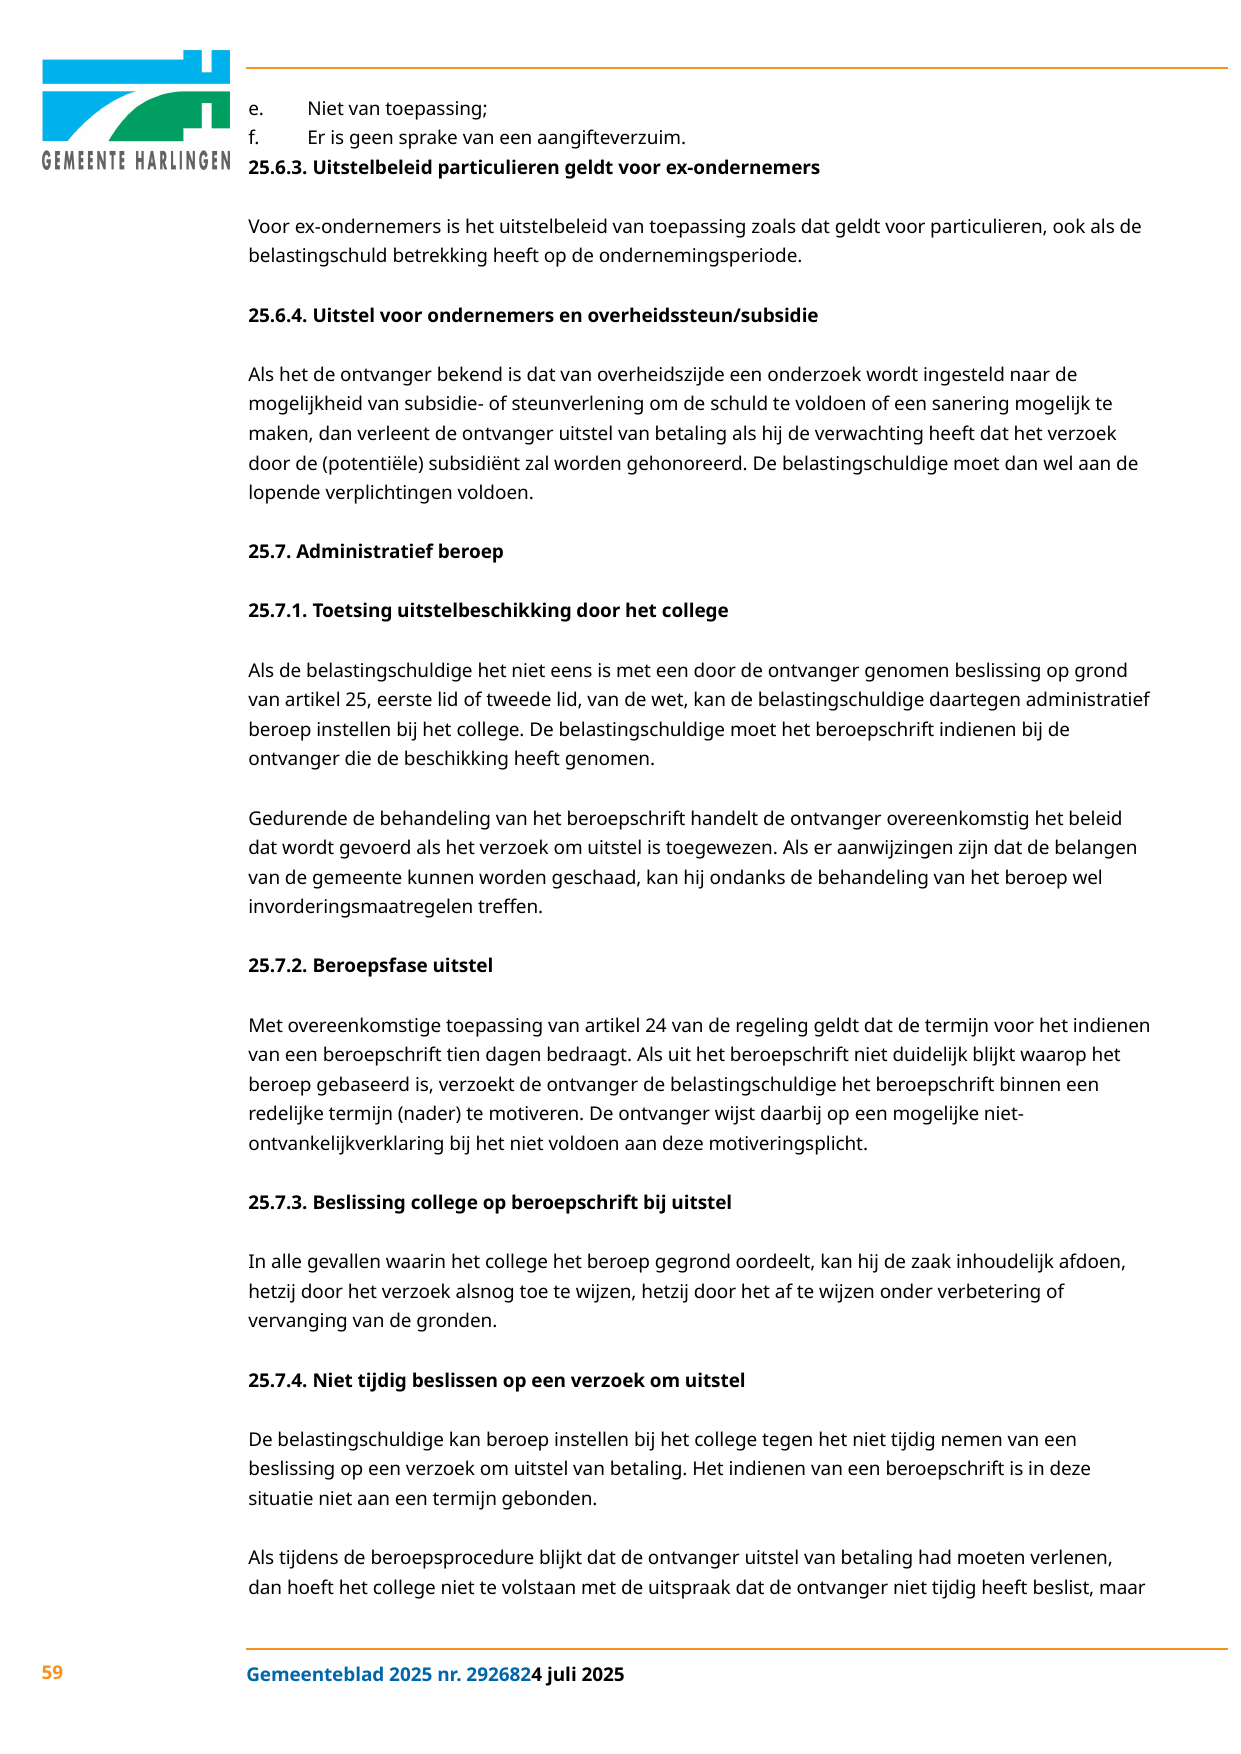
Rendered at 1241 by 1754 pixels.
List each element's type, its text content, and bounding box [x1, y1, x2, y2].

text Als de belastingschuldige het niet eens is met een door de ontvanger genomen beslissing op grond van artikel 25, eerste lid of tweede lid, van de wet, kan de belastingschuldige daartegen administratief beroep instellen bij het college. De belastingschuldige moet het beroepschrift indienen bij de ontvanger die de beschikking heeft genomen. [248, 657, 1152, 771]
text 25.7. Administratief beroep [248, 538, 1152, 564]
text 25.7.1. Toetsing uitstelbeschikking door het college [248, 598, 1152, 623]
text Voor ex-ondernemers is het uitstelbeleid van toepassing zoals dat geldt voor particulieren, ook als de belastingschuld betrekking heeft op de ondernemingsperiode. [248, 213, 1152, 268]
picture [41, 47, 231, 172]
text Gedurende de behandeling van het beroepschrift handelt de ontvanger overeenkomstig het beleid dat wordt gevoerd als het verzoek om uitstel is toegewezen. Als er aanwijzingen zijn dat de belangen van de gemeente kunnen worden geschaad, kan hij ondanks de behandeling van het beroep wel invorderingsmaatregelen treffen. [248, 805, 1152, 919]
text 25.7.2. Beroepsfase uitstel [248, 953, 1152, 978]
text De belastingschuldige kan beroep instellen bij het college tegen het niet tijdig nemen van een beslissing op een verzoek om uitstel van betaling. Het indienen van een beroepschrift is in deze situatie niet aan een termijn gebonden. [248, 1426, 1152, 1511]
text In alle gevallen waarin het college het beroep gegrond oordeelt, kan hij de zaak inhoudelijk afdoen, hetzij door het verzoek alsnog toe te wijzen, hetzij door het af te wijzen onder verbetering of vervanging van de gronden. [248, 1248, 1152, 1333]
text 25.7.4. Niet tijdig beslissen op een verzoek om uitstel [248, 1367, 1152, 1393]
text Als tijdens de beroepsprocedure blijkt dat de ontvanger uitstel van betaling had moeten verlenen, dan hoeft het college niet te volstaan met de uitspraak dat de ontvanger niet tijdig heeft beslist, maar [248, 1544, 1152, 1600]
text 25.6.3. Uitstelbeleid particulieren geldt voor ex-ondernemers [248, 154, 1152, 180]
text 25.6.4. Uitstel voor ondernemers en overheidssteun/subsidie [248, 302, 1152, 328]
text Met overeenkomstige toepassing van artikel 24 van de regeling geldt dat de termijn voor het indienen van een beroepschrift tien dagen bedraagt. Als uit het beroepschrift niet duidelijk blijkt waarop het beroep gebaseerd is, verzoekt de ontvanger de belastingschuldige het beroepschrift binnen een redelijke termijn (nader) te motiveren. De ontvanger wijst daarbij op een mogelijke niet-ontvankelijkverklaring bij het niet voldoen aan deze motiveringsplicht. [248, 1012, 1152, 1156]
text 25.7.3. Beslissing college op beroepschrift bij uitstel [248, 1189, 1152, 1215]
list Er is geen sprake van een aangifteverzuim. [248, 124, 1152, 150]
text Als het de ontvanger bekend is dat van overheidszijde een onderzoek wordt ingesteld naar de mogelijkheid van subsidie- of steunverlening om de schuld te voldoen of een sanering mogelijk te maken, dan verleent de ontvanger uitstel van betaling als hij de verwachting heeft dat het verzoek door de (potentiële) subsidiënt zal worden gehonoreerd. De belastingschuldige moet dan wel aan de lopende verplichtingen voldoen. [248, 361, 1152, 505]
list Niet van toepassing; [248, 95, 1152, 121]
